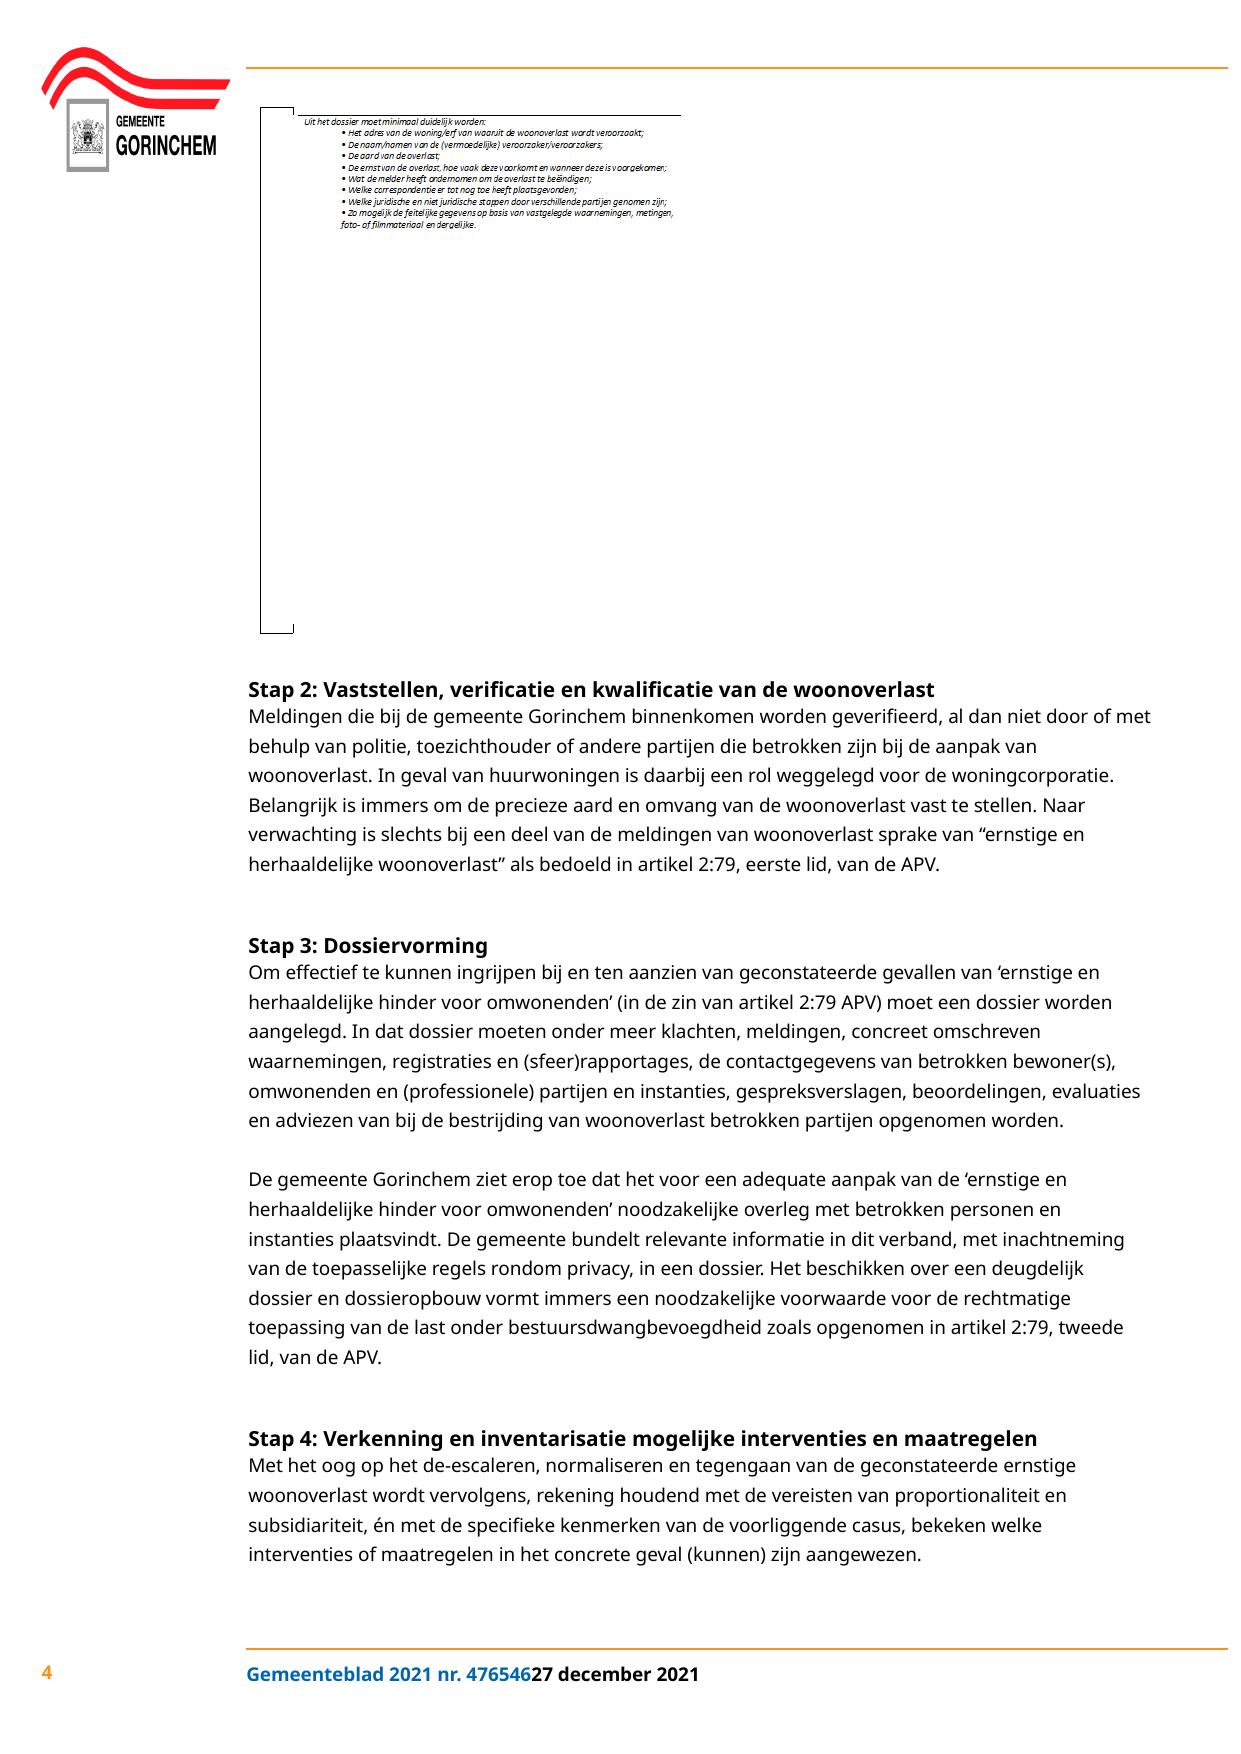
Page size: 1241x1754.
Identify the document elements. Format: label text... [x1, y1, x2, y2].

text Stap 3: Dossiervorming [248, 931, 1152, 959]
text Meldingen die bij de gemeente Gorinchem binnenkomen worden geverifieerd, al dan niet door of met behulp van politie, toezichthouder of andere partijen die betrokken zijn bij de aanpak van woonoverlast. In geval van huurwoningen is daarbij een rol weggelegd voor de woningcorporatie. Belangrijk is immers om de precieze aard en omvang van de woonoverlast vast te stellen. Naar verwachting is slechts bij een deel van de meldingen van woonoverlast sprake van “ernstige en herhaaldelijke woonoverlast” als bedoeld in artikel 2:79, eerste lid, van de APV. [248, 703, 1152, 877]
text Om effectief te kunnen ingrijpen bij en ten aanzien van geconstateerde gevallen van ‘ernstige en herhaaldelijke hinder voor omwonenden’ (in de zin van artikel 2:79 APV) moet een dossier worden aangelegd. In dat dossier moeten onder meer klachten, meldingen, concreet omschreven waarnemingen, registraties en (sfeer)rapportages, de contactgegevens van betrokken bewoner(s), omwonenden en (professionele) partijen en instanties, gespreksverslagen, beoordelingen, evaluaties en adviezen van bij de bestrijding van woonoverlast betrokken partijen opgenomen worden. [248, 959, 1152, 1133]
text Met het oog op het de-escaleren, normaliseren en tegengaan van de geconstateerde ernstige woonoverlast wordt vervolgens, rekening houdend met de vereisten van proportionaliteit en subsidiariteit, én met de specifieke kenmerken van de voorliggende casus, bekeken welke interventies of maatregelen in het concrete geval (kunnen) zijn aangewezen. [248, 1453, 1152, 1567]
picture [268, 115, 1173, 624]
text De gemeente Gorinchem ziet erop toe dat het voor een adequate aanpak van de ‘ernstige en herhaaldelijke hinder voor omwonenden’ noodzakelijke overleg met betrokken personen en instanties plaatsvindt. De gemeente bundelt relevante informatie in dit verband, met inachtneming van de toepasselijke regels rondom privacy, in een dossier. Het beschikken over een deugdelijk dossier en dossieropbouw vormt immers een noodzakelijke voorwaarde voor de rechtmatige toepassing van de last onder bestuursdwangbevoegdheid zoals opgenomen in artikel 2:79, tweede lid, van de APV. [248, 1167, 1152, 1370]
text Stap 4: Verkenning en inventarisatie mogelijke interventies en maatregelen [248, 1424, 1152, 1453]
picture [41, 47, 231, 172]
text Stap 2: Vaststellen, verificatie en kwalificatie van de woonoverlast [248, 675, 1152, 703]
